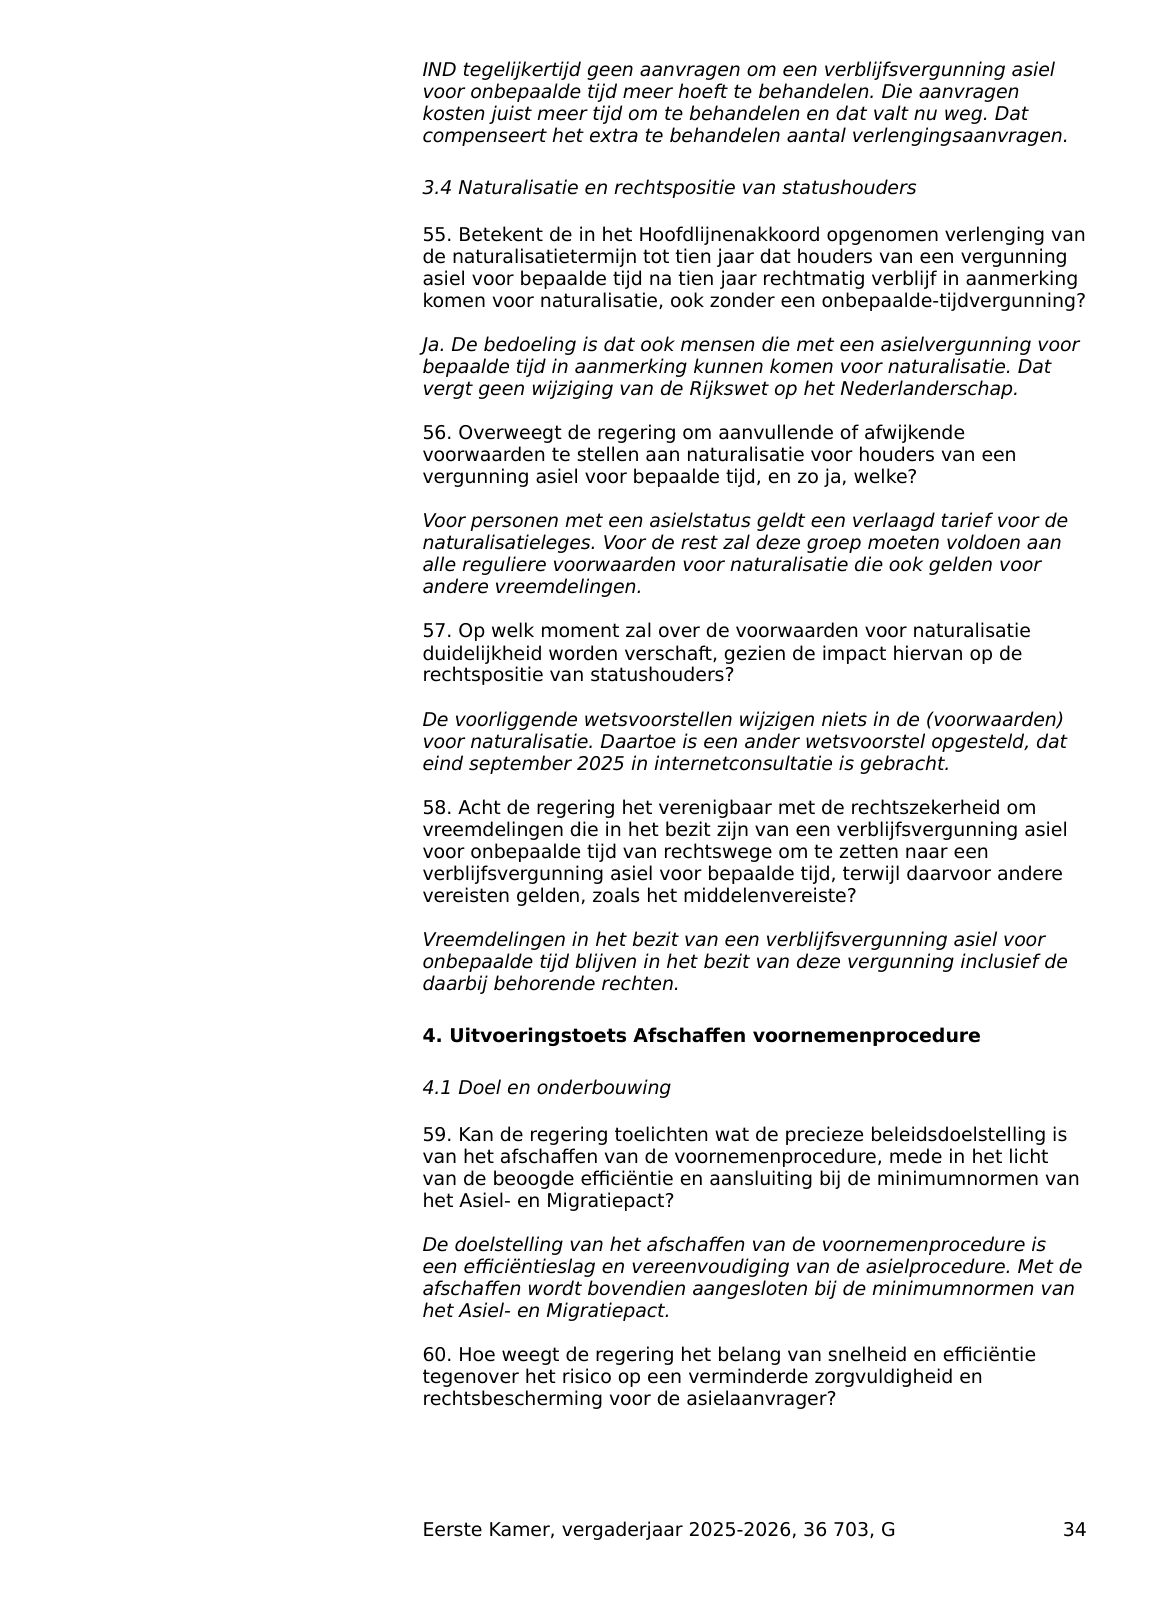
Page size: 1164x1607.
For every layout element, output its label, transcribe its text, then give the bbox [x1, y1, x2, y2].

text Voor personen met een asielstatus geldt een verlaagd tarief voor de naturalisatieleges. Voor de rest zal deze groep moeten voldoen aan alle reguliere voorwaarden voor naturalisatie die ook gelden voor andere vreemdelingen. [422, 510, 1087, 598]
text 57. Op welk moment zal over de voorwaarden voor naturalisatie duidelijkheid worden verschaft, gezien de impact hiervan op de rechtspositie van statushouders? [422, 620, 1087, 686]
subtitle 3.4 Naturalisatie en rechtspositie van statushouders [422, 177, 1087, 199]
text 58. Acht de regering het verenigbaar met de rechtszekerheid om vreemdelingen die in het bezit zijn van een verblijfsvergunning asiel voor onbepaalde tijd van rechtswege om te zetten naar een verblijfsvergunning asiel voor bepaalde tijd, terwijl daarvoor andere vereisten gelden, zoals het middelenvereiste? [422, 797, 1087, 907]
text 55. Betekent de in het Hoofdlijnenakkoord opgenomen verlenging van de naturalisatietermijn tot tien jaar dat houders van een vergunning asiel voor bepaalde tijd na tien jaar rechtmatig verblijf in aanmerking komen voor naturalisatie, ook zonder een onbepaalde-tijdvergunning? [422, 224, 1087, 312]
text De voorliggende wetsvoorstellen wijzigen niets in de (voorwaarden) voor naturalisatie. Daartoe is een ander wetsvoorstel opgesteld, dat eind september 2025 in internetconsultatie is gebracht. [422, 708, 1087, 774]
text De doelstelling van het afschaffen van de voornemenprocedure is een efficiëntieslag en vereenvoudiging van de asielprocedure. Met de afschaffen wordt bovendien aangesloten bij de minimumnormen van het Asiel- en Migratiepact. [422, 1234, 1087, 1322]
subtitle 4.1 Doel en onderbouwing [422, 1077, 1087, 1099]
text Ja. De bedoeling is dat ook mensen die met een asielvergunning voor bepaalde tijd in aanmerking kunnen komen voor naturalisatie. Dat vergt geen wijziging van de Rijkswet op het Nederlanderschap. [422, 334, 1087, 400]
text 59. Kan de regering toelichten wat de precieze beleidsdoelstelling is van het afschaffen van de voornemenprocedure, mede in het licht van de beoogde efficiëntie en aansluiting bij de minimumnormen van het Asiel- en Migratiepact? [422, 1124, 1087, 1212]
text IND tegelijkertijd geen aanvragen om een verblijfsvergunning asiel voor onbepaalde tijd meer hoeft te behandelen. Die aanvragen kosten juist meer tijd om te behandelen en dat valt nu weg. Dat compenseert het extra te behandelen aantal verlengingsaanvragen. [422, 59, 1087, 147]
subtitle 4. Uitvoeringstoets Afschaffen voornemenprocedure [422, 1025, 1087, 1047]
text 60. Hoe weegt de regering het belang van snelheid en efficiëntie tegenover het risico op een verminderde zorgvuldigheid en rechtsbescherming voor de asielaanvrager? [422, 1344, 1087, 1410]
text Vreemdelingen in het bezit van een verblijfsvergunning asiel voor onbepaalde tijd blijven in het bezit van deze vergunning inclusief de daarbij behorende rechten. [422, 929, 1087, 995]
text 56. Overweegt de regering om aanvullende of afwijkende voorwaarden te stellen aan naturalisatie voor houders van een vergunning asiel voor bepaalde tijd, en zo ja, welke? [422, 422, 1087, 488]
